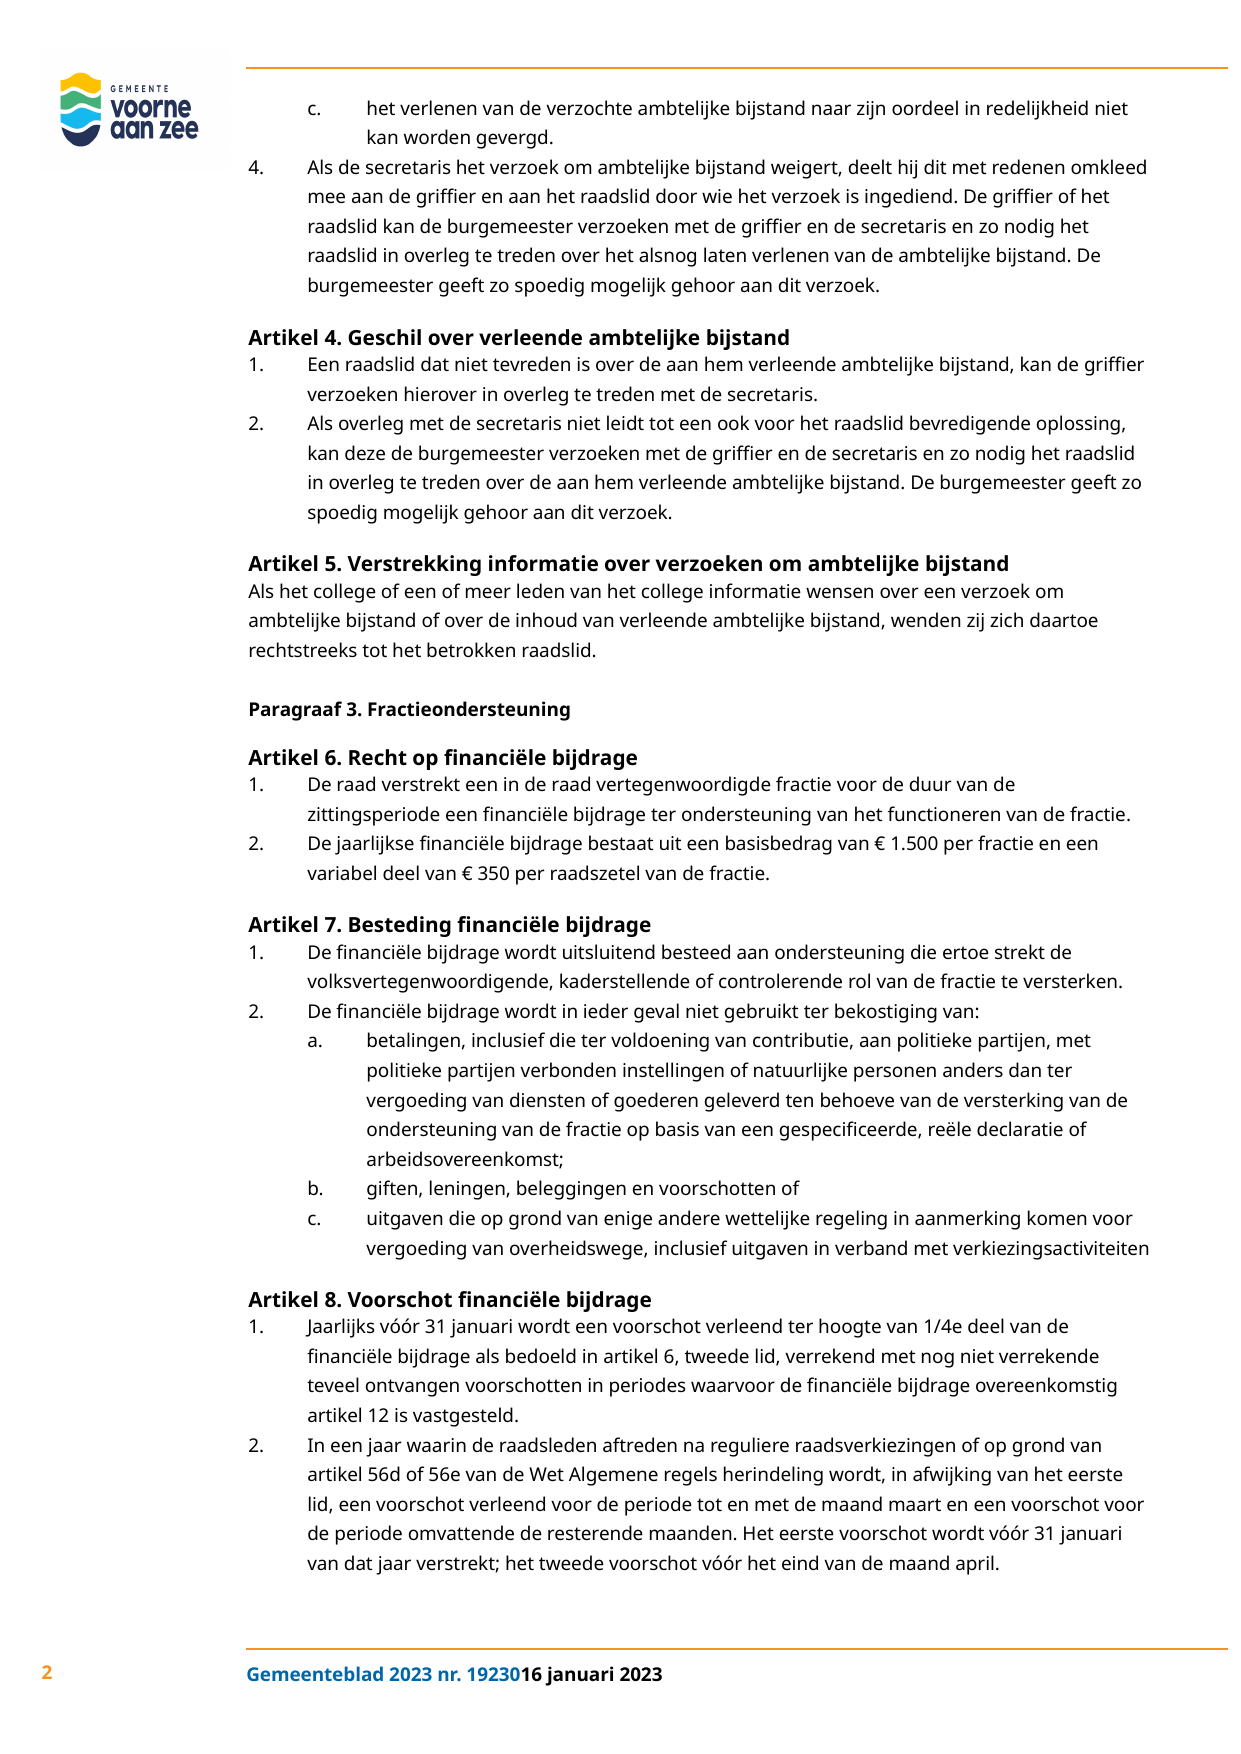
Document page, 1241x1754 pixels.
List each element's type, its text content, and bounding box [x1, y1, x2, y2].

list betalingen, inclusief die ter voldoening van contributie, aan politieke partijen, met politieke partijen verbonden instellingen of natuurlijke personen anders dan ter vergoeding van diensten of goederen geleverd ten behoeve van de versterking van de ondersteuning van de fractie op basis van een gespecificeerde, reële declaratie of arbeidsovereenkomst; [307, 1028, 1152, 1172]
list De financiële bijdrage wordt uitsluitend besteed aan ondersteuning die ertoe strekt de volksvertegenwoordigende, kaderstellende of controlerende rol van de fractie te versterken. [248, 939, 1152, 994]
text Paragraaf 3. Fractieondersteuning [248, 696, 1152, 722]
text Artikel 5. Verstrekking informatie over verzoeken om ambtelijke bijstand [248, 549, 1152, 578]
list giften, leningen, beleggingen en voorschotten of [307, 1176, 1152, 1201]
text Artikel 6. Recht op financiële bijdrage [248, 743, 1152, 771]
list het verlenen van de verzochte ambtelijke bijstand naar zijn oordeel in redelijkheid niet kan worden gevergd. [307, 95, 1152, 150]
list In een jaar waarin de raadsleden aftreden na reguliere raadsverkiezingen of op grond van artikel 56d of 56e van de Wet Algemene regels herindeling wordt, in afwijking van het eerste lid, een voorschot verleend voor de periode tot en met de maand maart en een voorschot voor de periode omvattende de resterende maanden. Het eerste voorschot wordt vóór 31 januari van dat jaar verstrekt; het tweede voorschot vóór het eind van de maand april. [248, 1432, 1152, 1576]
text Als het college of een of meer leden van het college informatie wensen over een verzoek om ambtelijke bijstand of over de inhoud van verleende ambtelijke bijstand, wenden zij zich daartoe rechtstreeks tot het betrokken raadslid. [248, 578, 1152, 663]
list De financiële bijdrage wordt in ieder geval niet gebruikt ter bekostiging van: [248, 998, 1152, 1024]
text Artikel 4. Geschil over verleende ambtelijke bijstand [248, 323, 1152, 351]
list Als de secretaris het verzoek om ambtelijke bijstand weigert, deelt hij dit met redenen omkleed mee aan de griffier en aan het raadslid door wie het verzoek is ingediend. De griffier of het raadslid kan de burgemeester verzoeken met de griffier en de secretaris en zo nodig het raadslid in overleg te treden over het alsnog laten verlenen van de ambtelijke bijstand. De burgemeester geeft zo spoedig mogelijk gehoor aan dit verzoek. [248, 154, 1152, 298]
list Jaarlijks vóór 31 januari wordt een voorschot verleend ter hoogte van 1/4e deel van de financiële bijdrage als bedoeld in artikel 6, tweede lid, verrekend met nog niet verrekende teveel ontvangen voorschotten in periodes waarvoor de financiële bijdrage overeenkomstig artikel 12 is vastgesteld. [248, 1313, 1152, 1428]
list uitgaven die op grond van enige andere wettelijke regeling in aanmerking komen voor vergoeding van overheidswege, inclusief uitgaven in verband met verkiezingsactiviteiten [307, 1205, 1152, 1260]
picture [41, 47, 231, 172]
list Een raadslid dat niet tevreden is over de aan hem verleende ambtelijke bijstand, kan de griffier verzoeken hierover in overleg te treden met de secretaris. [248, 351, 1152, 406]
list Als overleg met de secretaris niet leidt tot een ook voor het raadslid bevredigende oplossing, kan deze de burgemeester verzoeken met de griffier en de secretaris en zo nodig het raadslid in overleg te treden over de aan hem verleende ambtelijke bijstand. De burgemeester geeft zo spoedig mogelijk gehoor aan dit verzoek. [248, 410, 1152, 525]
text Artikel 7. Besteding financiële bijdrage [248, 910, 1152, 939]
text Artikel 8. Voorschot financiële bijdrage [248, 1285, 1152, 1313]
list De jaarlijkse financiële bijdrage bestaat uit een basisbedrag van € 1.500 per fractie en een variabel deel van € 350 per raadszetel van de fractie. [248, 830, 1152, 886]
list De raad verstrekt een in de raad vertegenwoordigde fractie voor de duur van de zittingsperiode een financiële bijdrage ter ondersteuning van het functioneren van de fractie. [248, 771, 1152, 827]
